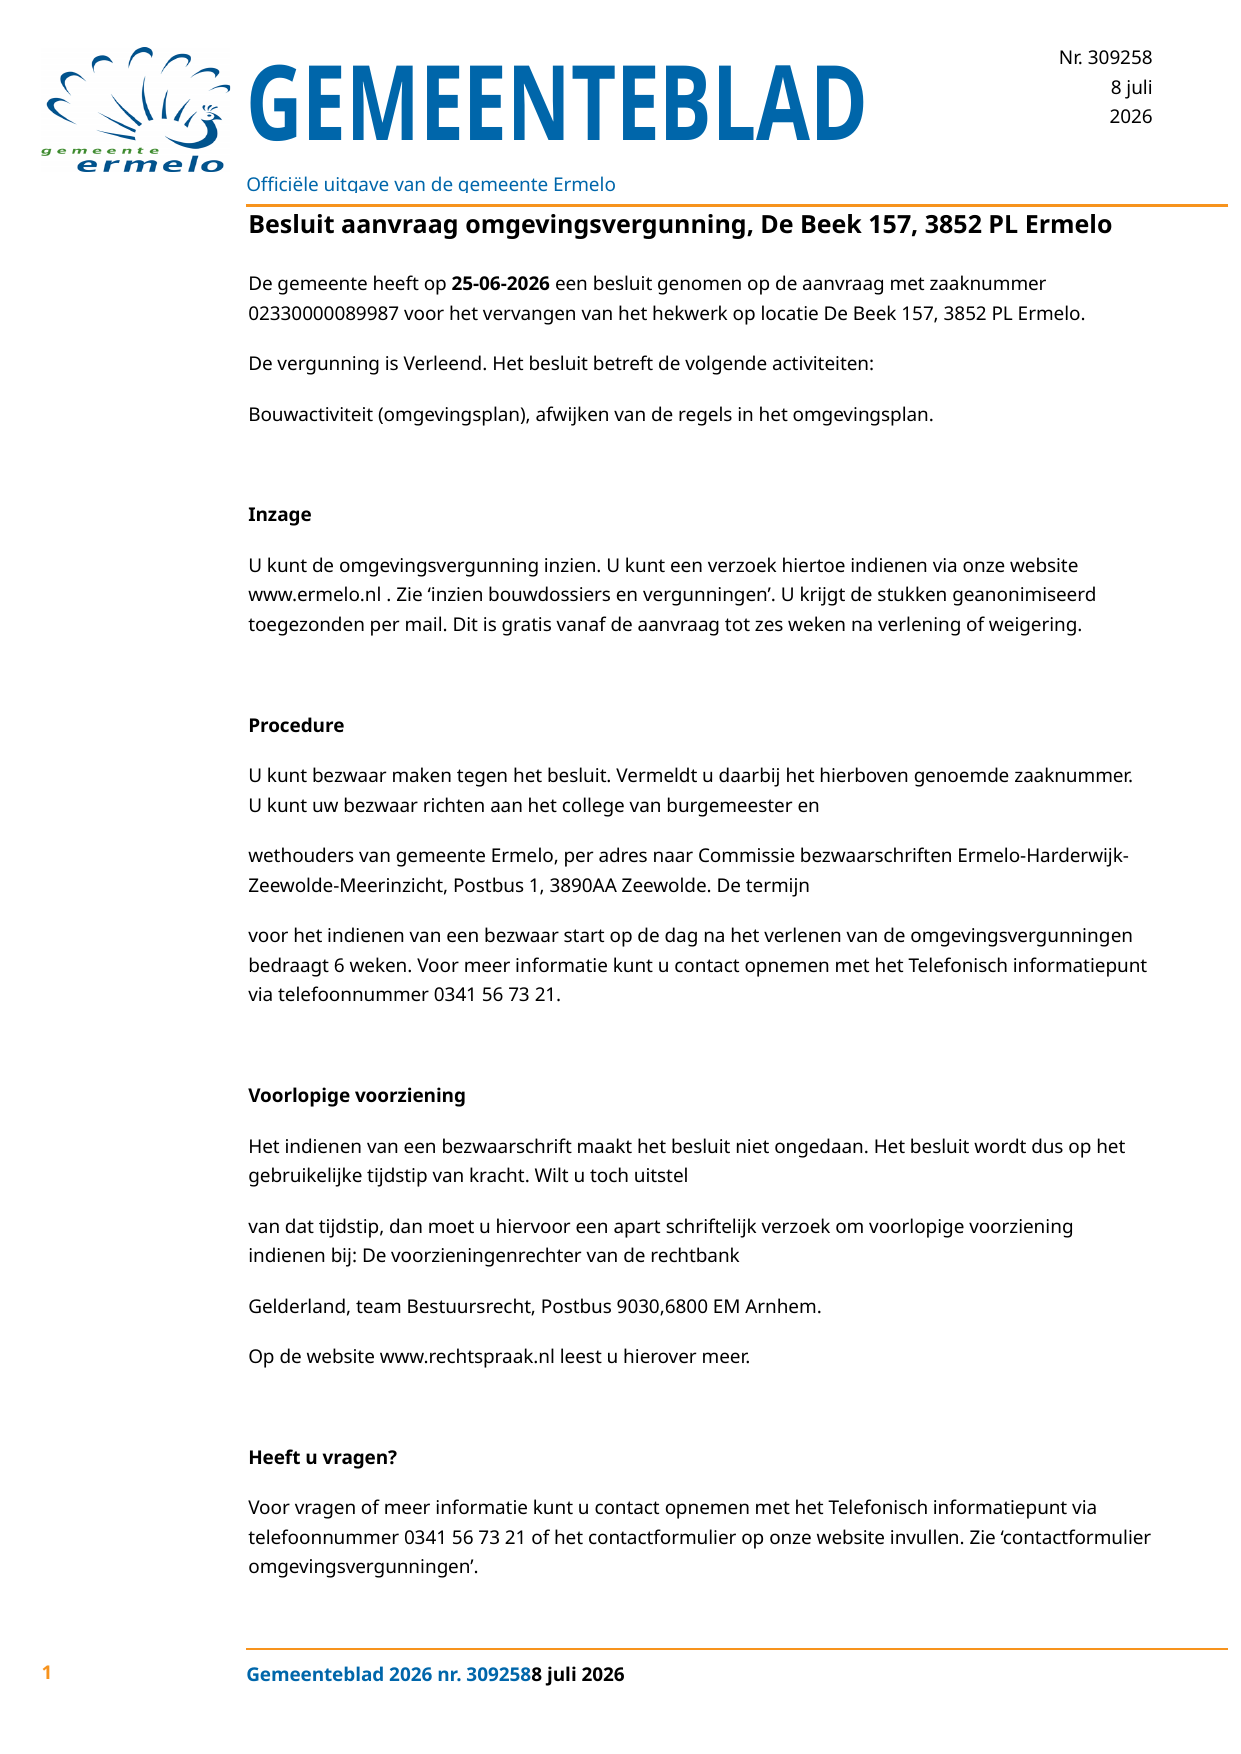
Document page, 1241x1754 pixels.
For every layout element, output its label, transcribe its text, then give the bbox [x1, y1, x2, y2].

text Procedure [248, 712, 1152, 738]
text voor het indienen van een bezwaar start op de dag na het verlenen van de omgevingsvergunningen bedraagt 6 weken. Voor meer informatie kunt u contact opnemen met het Telefonisch informatiepunt via telefoonnummer 0341 56 73 21. [248, 922, 1152, 1007]
text Bouwactiviteit (omgevingsplan), afwijken van de regels in het omgevingsplan. [248, 401, 1152, 426]
text U kunt de omgevingsvergunning inzien. U kunt een verzoek hiertoe indienen via onze website www.ermelo.nl . Zie ‘inzien bouwdossiers en vergunningen’. U krijgt de stukken geanonimiseerd toegezonden per mail. Dit is gratis vanaf de aanvraag tot zes weken na verlening of weigering. [248, 552, 1152, 637]
text Heeft u vragen? [248, 1444, 1152, 1470]
picture [41, 47, 231, 172]
text Op de website www.rechtspraak.nl leest u hierover meer. [248, 1343, 1152, 1369]
text Voorlopige voorziening [248, 1082, 1152, 1108]
text Gelderland, team Bestuursrecht, Postbus 9030,6800 EM Arnhem. [248, 1293, 1152, 1318]
text U kunt bezwaar maken tegen het besluit. Vermeldt u daarbij het hierboven genoemde zaaknummer. U kunt uw bezwaar richten aan het college van burgemeester en [248, 762, 1152, 818]
text De gemeente heeft op 25-06-2026 een besluit genomen op de aanvraag met zaaknummer 02330000089987 voor het vervangen van het hekwerk op locatie De Beek 157, 3852 PL Ermelo. [248, 270, 1152, 326]
text Besluit aanvraag omgevingsvergunning, De Beek 157, 3852 PL Ermelo [248, 207, 1152, 241]
text van dat tijdstip, dan moet u hiervoor een apart schriftelijk verzoek om voorlopige voorziening indienen bij: De voorzieningenrechter van de rechtbank [248, 1213, 1152, 1268]
text wethouders van gemeente Ermelo, per adres naar Commissie bezwaarschriften Ermelo-Harderwijk-Zeewolde-Meerinzicht, Postbus 1, 3890AA Zeewolde. De termijn [248, 842, 1152, 898]
text Het indienen van een bezwaarschrift maakt het besluit niet ongedaan. Het besluit wordt dus op het gebruikelijke tijdstip van kracht. Wilt u toch uitstel [248, 1133, 1152, 1188]
text Inzage [248, 502, 1152, 527]
text Voor vragen of meer informatie kunt u contact opnemen met het Telefonisch informatiepunt via telefoonnummer 0341 56 73 21 of het contactformulier op onze website invullen. Zie ‘contactformulier omgevingsvergunningen’. [248, 1494, 1152, 1579]
text De vergunning is Verleend. Het besluit betreft de volgende activiteiten: [248, 350, 1152, 376]
